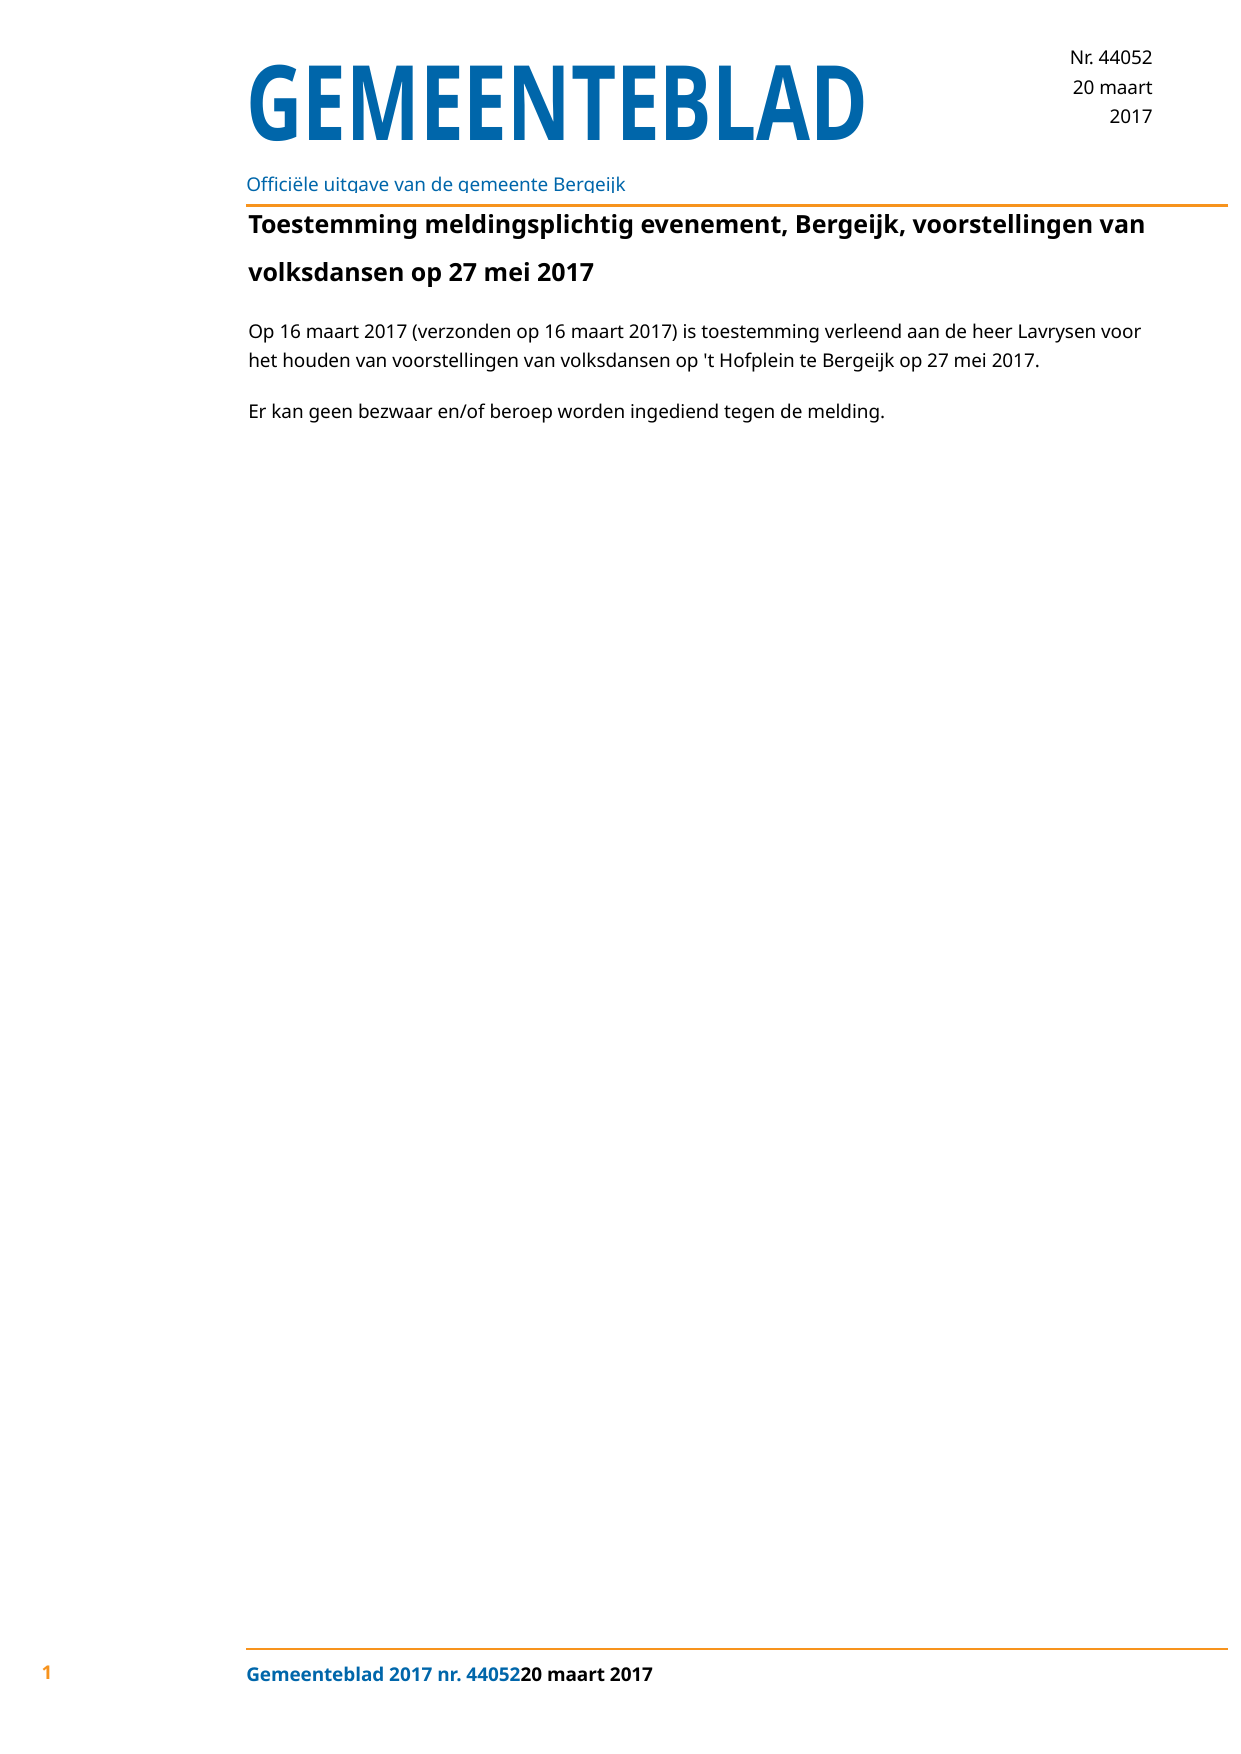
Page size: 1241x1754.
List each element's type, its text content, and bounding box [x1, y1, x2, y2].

text Op 16 maart 2017 (verzonden op 16 maart 2017) is toestemming verleend aan de heer Lavrysen voor het houden van voorstellingen van volksdansen op 't Hofplein te Bergeijk op 27 mei 2017. [248, 318, 1152, 373]
picture [41, 47, 231, 172]
text Toestemming meldingsplichtig evenement, Bergeijk, voorstellingen van volksdansen op 27 mei 2017 [248, 207, 1152, 288]
text Er kan geen bezwaar en/of beroep worden ingediend tegen de melding. [248, 398, 1152, 424]
